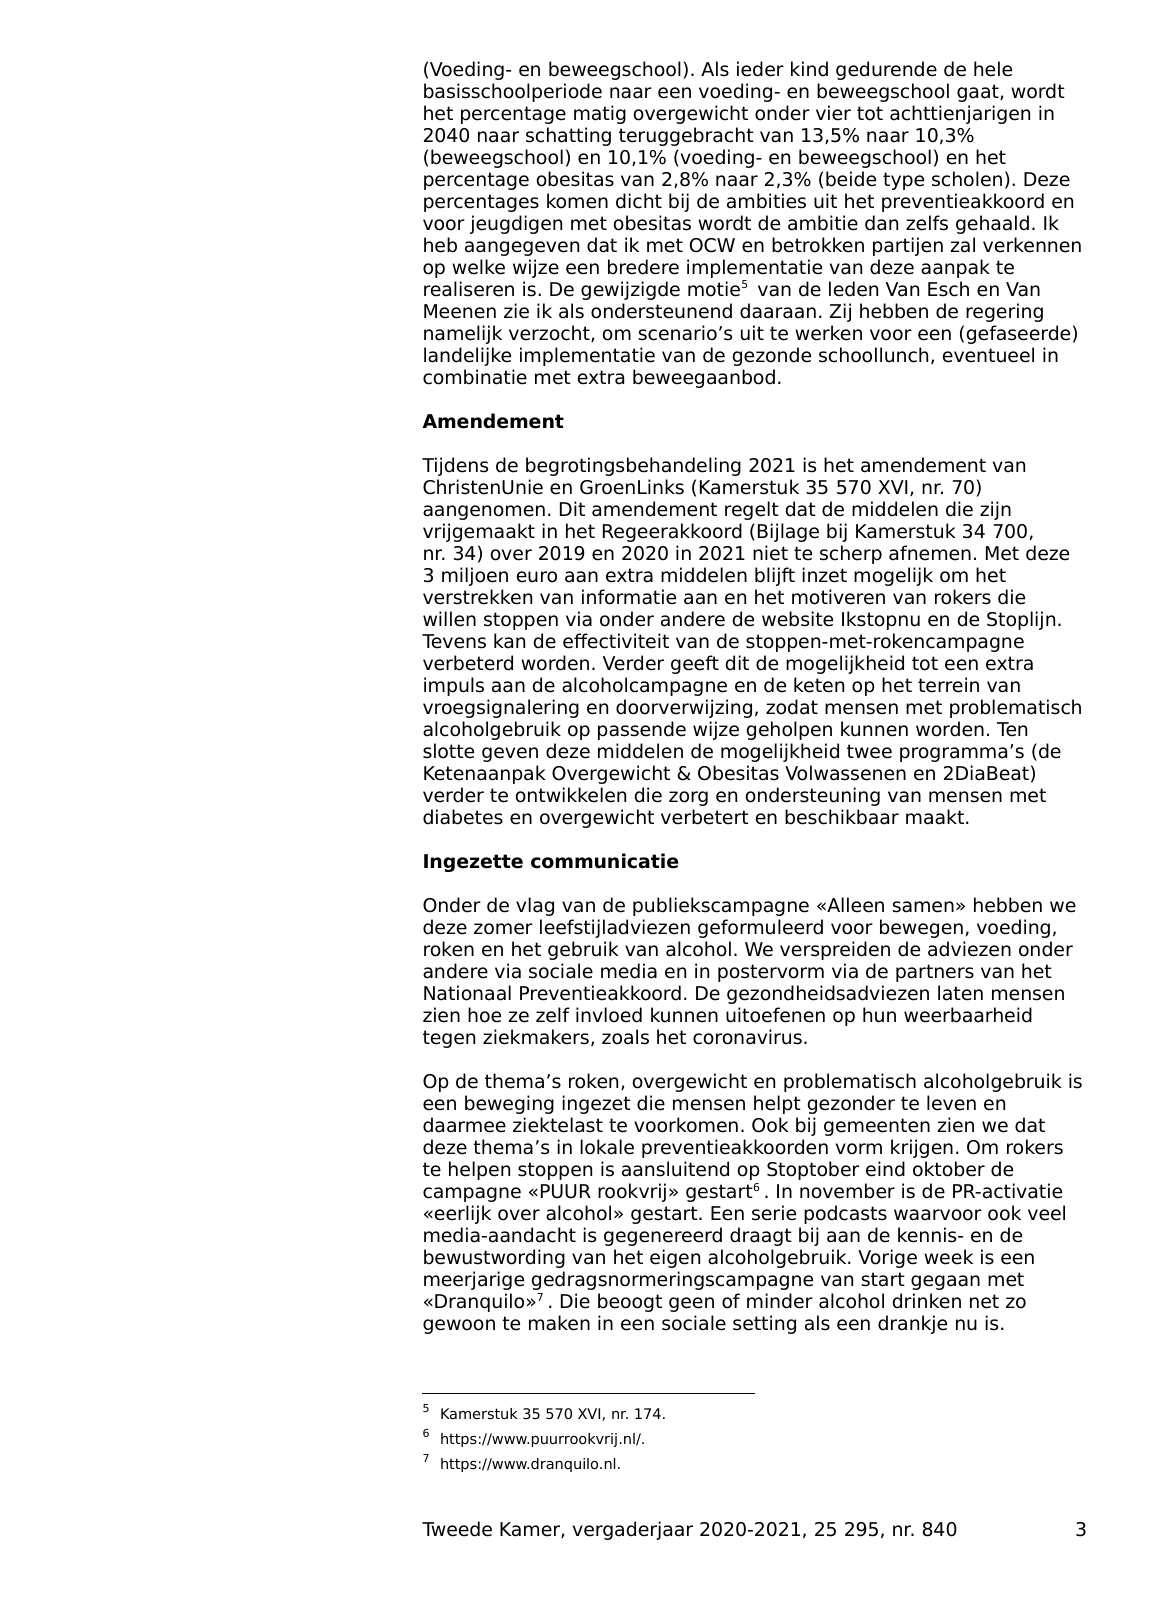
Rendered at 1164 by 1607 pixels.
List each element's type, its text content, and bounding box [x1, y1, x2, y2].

text Onder de vlag van de publiekscampagne «Alleen samen» hebben we deze zomer leefstijladviezen geformuleerd voor bewegen, voeding, roken en het gebruik van alcohol. We verspreiden de adviezen onder andere via sociale media en in postervorm via de partners van het Nationaal Preventieakkoord. De gezondheidsadviezen laten mensen zien hoe ze zelf invloed kunnen uitoefenen op hun weerbaarheid tegen ziekmakers, zoals het coronavirus. [422, 895, 1087, 1049]
text Tijdens de begrotingsbehandeling 2021 is het amendement van ChristenUnie en GroenLinks (Kamerstuk 35 570 XVI, nr. 70) aangenomen. Dit amendement regelt dat de middelen die zijn vrijgemaakt in het Regeerakkoord (Bijlage bij Kamerstuk 34 700, nr. 34) over 2019 en 2020 in 2021 niet te scherp afnemen. Met deze 3 miljoen euro aan extra middelen blijft inzet mogelijk om het verstrekken van informatie aan en het motiveren van rokers die willen stoppen via onder andere de website Ikstopnu en de Stoplijn. Tevens kan de effectiviteit van de stoppen-met-rokencampagne verbeterd worden. Verder geeft dit de mogelijkheid tot een extra impuls aan de alcoholcampagne en de keten op het terrein van vroegsignalering en doorverwijzing, zodat mensen met problematisch alcoholgebruik op passende wijze geholpen kunnen worden. Ten slotte geven deze middelen de mogelijkheid twee programma’s (de Ketenaanpak Overgewicht & Obesitas Volwassenen en 2DiaBeat) verder te ontwikkelen die zorg en ondersteuning van mensen met diabetes en overgewicht verbetert en beschikbaar maakt. [422, 455, 1087, 829]
text https://www.puurrookvrij.nl/. [422, 1427, 1087, 1449]
subtitle Amendement [422, 411, 1087, 433]
text (Voeding- en beweegschool). Als ieder kind gedurende de hele basisschoolperiode naar een voeding- en beweegschool gaat, wordt het percentage matig overgewicht onder vier tot achttienjarigen in 2040 naar schatting teruggebracht van 13,5% naar 10,3% (beweegschool) en 10,1% (voeding- en beweegschool) en het percentage obesitas van 2,8% naar 2,3% (beide type scholen). Deze percentages komen dicht bij de ambities uit het preventieakkoord en voor jeugdigen met obesitas wordt de ambitie dan zelfs gehaald. Ik heb aangegeven dat ik met OCW en betrokken partijen zal verkennen op welke wijze een bredere implementatie van deze aanpak te realiseren is. De gewijzigde motie van de leden Van Esch en Van Meenen zie ik als ondersteunend daaraan. Zij hebben de regering namelijk verzocht, om scenario’s uit te werken voor een (gefaseerde) landelijke implementatie van de gezonde schoollunch, eventueel in combinatie met extra beweegaanbod. [422, 59, 1087, 389]
text Op de thema’s roken, overgewicht en problematisch alcoholgebruik is een beweging ingezet die mensen helpt gezonder te leven en daarmee ziektelast te voorkomen. Ook bij gemeenten zien we dat deze thema’s in lokale preventieakkoorden vorm krijgen. Om rokers te helpen stoppen is aansluitend op Stoptober eind oktober de campagne «PUUR rookvrij» gestart. In november is de PR-activatie «eerlijk over alcohol» gestart. Een serie podcasts waarvoor ook veel media-aandacht is gegenereerd draagt bij aan de kennis- en de bewustwording van het eigen alcoholgebruik. Vorige week is een meerjarige gedragsnormeringscampagne van start gegaan met «Dranquilo». Die beoogt geen of minder alcohol drinken net zo gewoon te maken in een sociale setting als een drankje nu is. [422, 1071, 1087, 1335]
text Kamerstuk 35 570 XVI, nr. 174. [422, 1402, 1087, 1424]
text https://www.dranquilo.nl. [422, 1452, 1087, 1474]
subtitle Ingezette communicatie [422, 851, 1087, 873]
